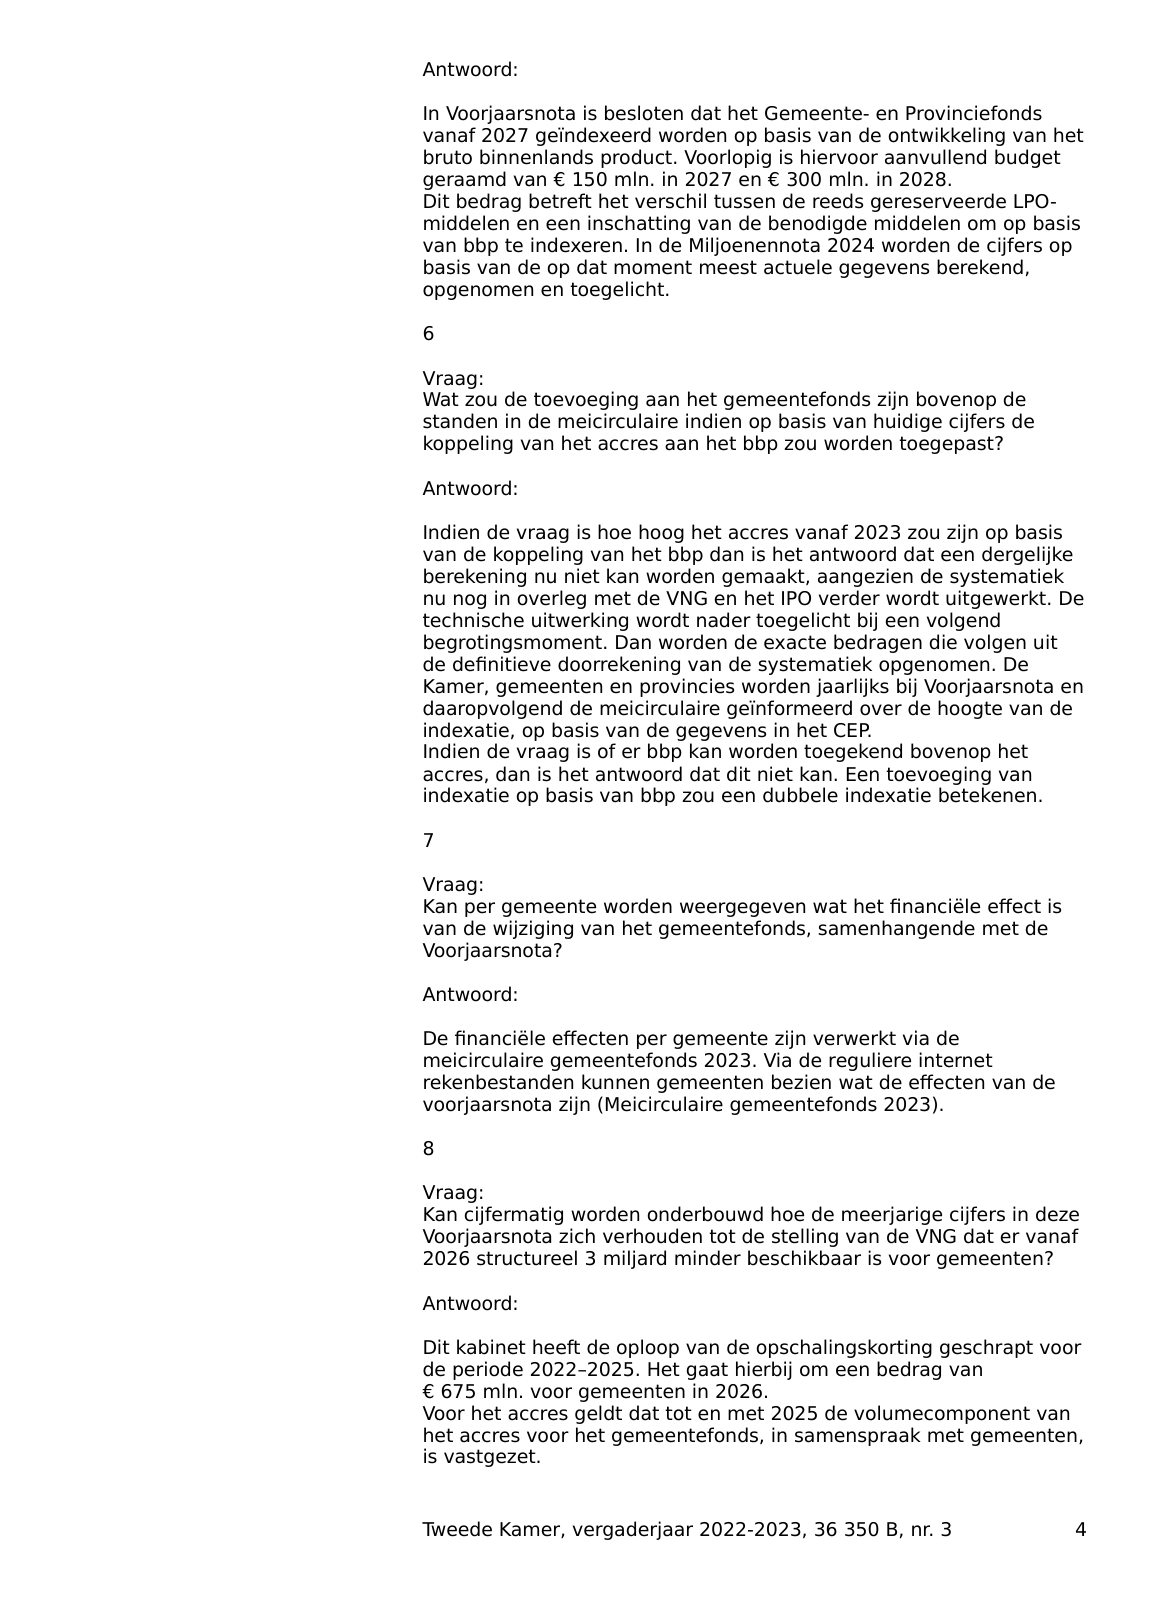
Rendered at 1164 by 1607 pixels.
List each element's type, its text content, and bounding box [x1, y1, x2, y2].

text De financiële effecten per gemeente zijn verwerkt via de meicirculaire gemeentefonds 2023. Via de reguliere internet rekenbestanden kunnen gemeenten bezien wat de effecten van de voorjaarsnota zijn (Meicirculaire gemeentefonds 2023). [422, 1028, 1087, 1116]
subtitle Antwoord: [422, 984, 1087, 1006]
subtitle 8 [422, 1138, 1087, 1160]
subtitle Antwoord: [422, 59, 1087, 81]
text Vraag: [422, 874, 1087, 896]
text Dit kabinet heeft de oploop van de opschalingskorting geschrapt voor de periode 2022–2025. Het gaat hierbij om een bedrag van € 675 mln. voor gemeenten in 2026. [422, 1337, 1087, 1402]
text Dit bedrag betreft het verschil tussen de reeds gereserveerde LPO-middelen en een inschatting van de benodigde middelen om op basis van bbp te indexeren. In de Miljoenennota 2024 worden de cijfers op basis van de op dat moment meest actuele gegevens berekend, opgenomen en toegelicht. [422, 191, 1087, 301]
text Voor het accres geldt dat tot en met 2025 de volumecomponent van het accres voor het gemeentefonds, in samenspraak met gemeenten, is vastgezet. [422, 1402, 1087, 1468]
subtitle 7 [422, 829, 1087, 852]
text Kan cijfermatig worden onderbouwd hoe de meerjarige cijfers in deze Voorjaarsnota zich verhouden tot de stelling van de VNG dat er vanaf 2026 structureel 3 miljard minder beschikbaar is voor gemeenten? [422, 1204, 1087, 1270]
text Vraag: [422, 367, 1087, 389]
text In Voorjaarsnota is besloten dat het Gemeente- en Provinciefonds vanaf 2027 geïndexeerd worden op basis van de ontwikkeling van het bruto binnenlands product. Voorlopig is hiervoor aanvullend budget geraamd van € 150 mln. in 2027 en € 300 mln. in 2028. [422, 103, 1087, 191]
text Indien de vraag is hoe hoog het accres vanaf 2023 zou zijn op basis van de koppeling van het bbp dan is het antwoord dat een dergelijke berekening nu niet kan worden gemaakt, aangezien de systematiek nu nog in overleg met de VNG en het IPO verder wordt uitgewerkt. De technische uitwerking wordt nader toegelicht bij een volgend begrotingsmoment. Dan worden de exacte bedragen die volgen uit de definitieve doorrekening van de systematiek opgenomen. De Kamer, gemeenten en provincies worden jaarlijks bij Voorjaarsnota en daaropvolgend de meicirculaire geïnformeerd over de hoogte van de indexatie, op basis van de gegevens in het CEP. [422, 522, 1087, 741]
text Kan per gemeente worden weergegeven wat het financiële effect is van de wijziging van het gemeentefonds, samenhangende met de Voorjaarsnota? [422, 896, 1087, 962]
text Wat zou de toevoeging aan het gemeentefonds zijn bovenop de standen in de meicirculaire indien op basis van huidige cijfers de koppeling van het accres aan het bbp zou worden toegepast? [422, 389, 1087, 455]
subtitle Antwoord: [422, 477, 1087, 499]
subtitle 6 [422, 323, 1087, 345]
text Vraag: [422, 1182, 1087, 1204]
text Indien de vraag is of er bbp kan worden toegekend bovenop het accres, dan is het antwoord dat dit niet kan. Een toevoeging van indexatie op basis van bbp zou een dubbele indexatie betekenen. [422, 741, 1087, 807]
subtitle Antwoord: [422, 1292, 1087, 1314]
